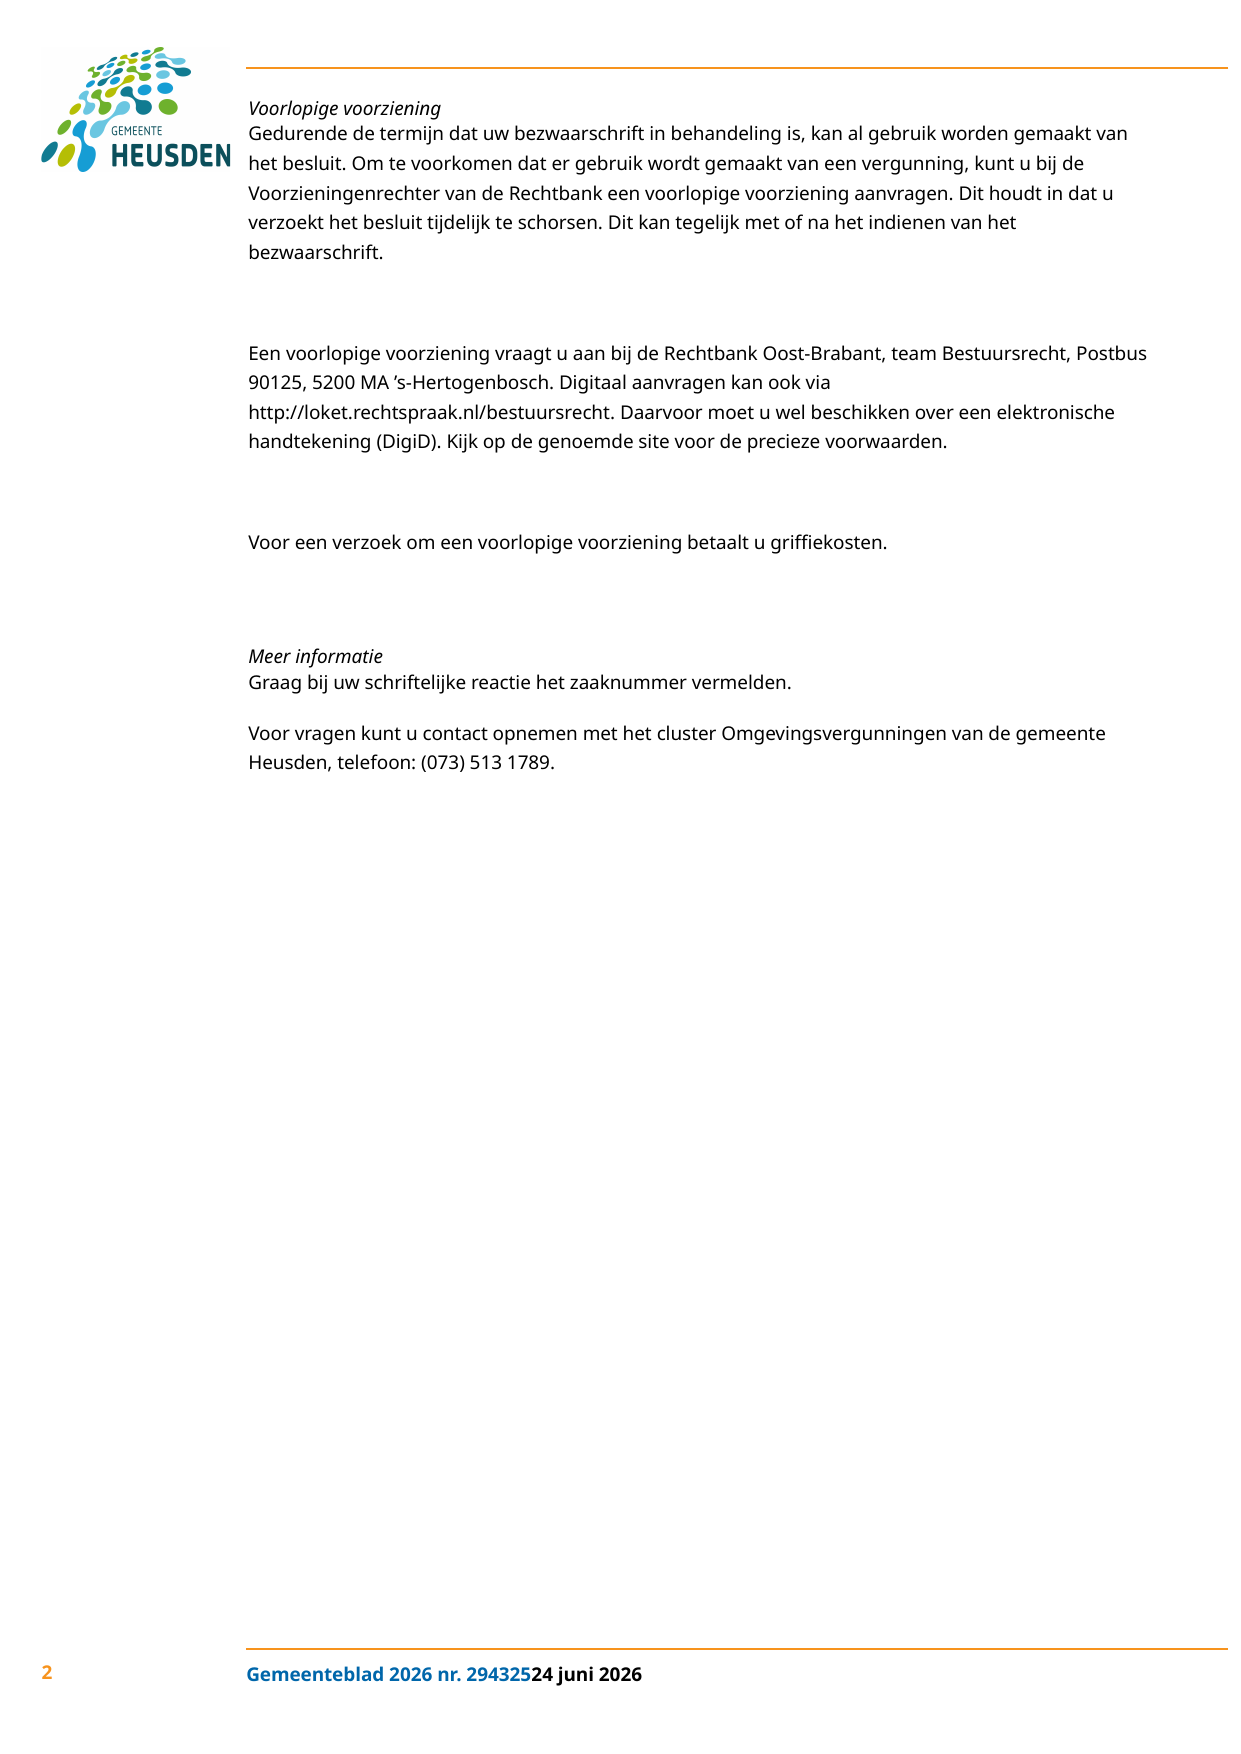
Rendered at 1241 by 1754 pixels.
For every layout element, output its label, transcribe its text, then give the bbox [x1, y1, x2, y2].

picture [41, 47, 231, 172]
text Voor een verzoek om een voorlopige voorziening betaalt u griffiekosten. [248, 529, 1152, 555]
text Gedurende de termijn dat uw bezwaarschrift in behandeling is, kan al gebruik worden gemaakt van het besluit. Om te voorkomen dat er gebruik wordt gemaakt van een vergunning, kunt u bij de Voorzieningenrechter van de Rechtbank een voorlopige voorziening aanvragen. Dit houdt in dat u verzoekt het besluit tijdelijk te schorsen. Dit kan tegelijk met of na het indienen van het bezwaarschrift. [248, 121, 1152, 264]
text Een voorlopige voorziening vraagt u aan bij de Rechtbank Oost-Brabant, team Bestuursrecht, Postbus 90125, 5200 MA ’s-Hertogenbosch. Digitaal aanvragen kan ook via http://loket.rechtspraak.nl/bestuursrecht. Daarvoor moet u wel beschikken over een elektronische handtekening (DigiD). Kijk op de genoemde site voor de precieze voorwaarden. [248, 340, 1152, 454]
text Voor vragen kunt u contact opnemen met het cluster Omgevingsvergunningen van de gemeente Heusden, telefoon: (073) 513 1789. [248, 720, 1152, 775]
text Graag bij uw schriftelijke reactie het zaaknummer vermelden. [248, 669, 1152, 695]
text Meer informatie [248, 644, 1152, 669]
text Voorlopige voorziening [248, 95, 1152, 121]
